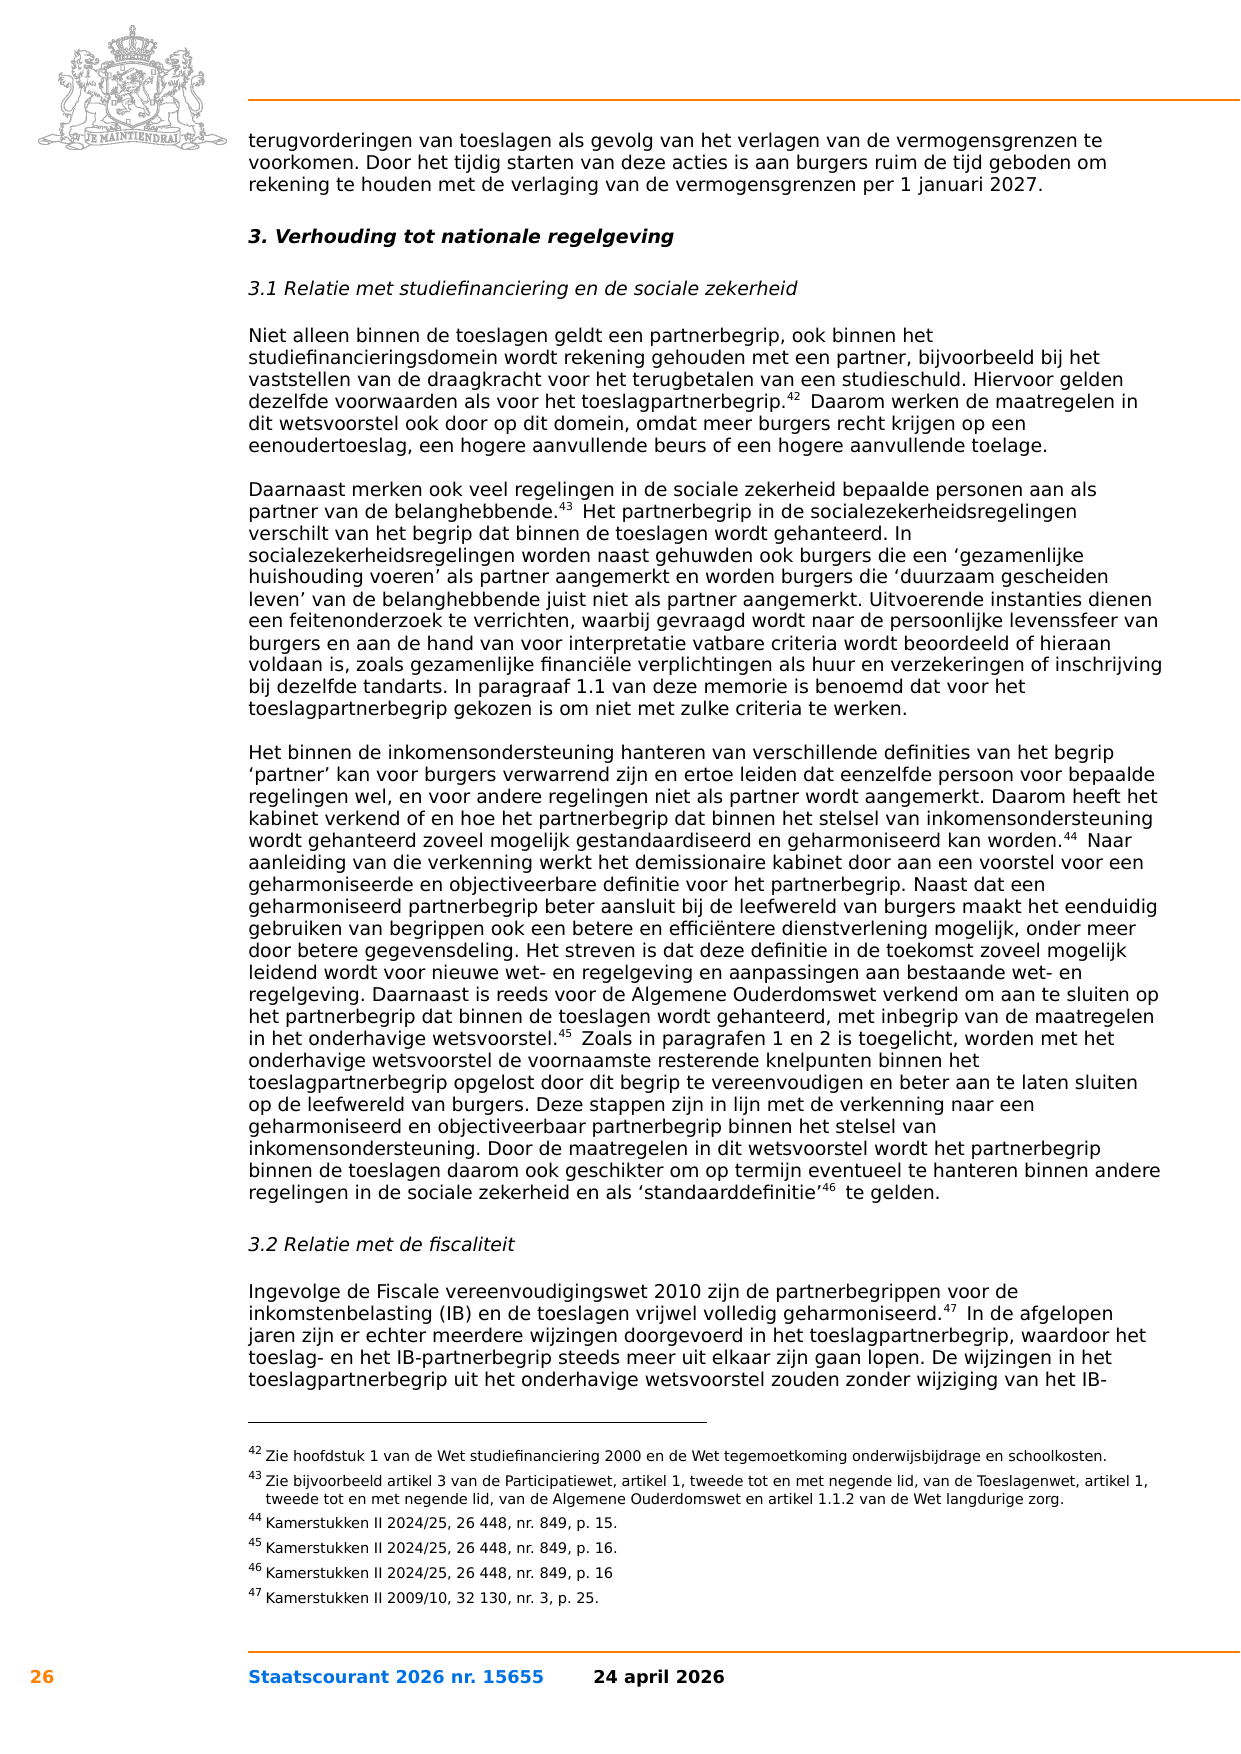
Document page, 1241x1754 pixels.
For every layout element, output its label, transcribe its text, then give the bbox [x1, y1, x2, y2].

subtitle 3.1 Relatie met studiefinanciering en de sociale zekerheid [248, 278, 1163, 300]
text Kamerstukken II 2024/25, 26 448, nr. 849, p. 16 [248, 1561, 1163, 1583]
picture [38, 25, 227, 150]
text Kamerstukken II 2024/25, 26 448, nr. 849, p. 16. [248, 1536, 1163, 1558]
subtitle 3. Verhouding tot nationale regelgeving [248, 226, 1163, 248]
subtitle 3.2 Relatie met de fiscaliteit [248, 1234, 1163, 1256]
text Kamerstukken II 2009/10, 32 130, nr. 3, p. 25. [248, 1586, 1163, 1608]
text Zie hoofdstuk 1 van de Wet studiefinanciering 2000 en de Wet tegemoetkoming onderwijsbijdrage en schoolkosten. [248, 1444, 1163, 1466]
text Zie bijvoorbeeld artikel 3 van de Participatiewet, artikel 1, tweede tot en met negende lid, van de Toeslagenwet, artikel 1, tweede tot en met negende lid, van de Algemene Ouderdomswet en artikel 1.1.2 van de Wet langdurige zorg. [248, 1469, 1163, 1508]
text Kamerstukken II 2024/25, 26 448, nr. 849, p. 15. [248, 1511, 1163, 1533]
text Ingevolge de Fiscale vereenvoudigingswet 2010 zijn de partnerbegrippen voor de inkomstenbelasting (IB) en de toeslagen vrijwel volledig geharmoniseerd. In de afgelopen jaren zijn er echter meerdere wijzingen doorgevoerd in het toeslagpartnerbegrip, waardoor het toeslag- en het IB-partnerbegrip steeds meer uit elkaar zijn gaan lopen. De wijzingen in het toeslagpartnerbegrip uit het onderhavige wetsvoorstel zouden zonder wijziging van het IB- [248, 1281, 1163, 1391]
text terugvorderingen van toeslagen als gevolg van het verlagen van de vermogensgrenzen te voorkomen. Door het tijdig starten van deze acties is aan burgers ruim de tijd geboden om rekening te houden met de verlaging van de vermogensgrenzen per 1 januari 2027. [248, 130, 1163, 196]
text Daarnaast merken ook veel regelingen in de sociale zekerheid bepaalde personen aan als partner van de belanghebbende. Het partnerbegrip in de socialezekerheidsregelingen verschilt van het begrip dat binnen de toeslagen wordt gehanteerd. In socialezekerheidsregelingen worden naast gehuwden ook burgers die een ‘gezamenlijke huishouding voeren’ als partner aangemerkt en worden burgers die ‘duurzaam gescheiden leven’ van de belanghebbende juist niet als partner aangemerkt. Uitvoerende instanties dienen een feitenonderzoek te verrichten, waarbij gevraagd wordt naar de persoonlijke levenssfeer van burgers en aan de hand van voor interpretatie vatbare criteria wordt beoordeeld of hieraan voldaan is, zoals gezamenlijke financiële verplichtingen als huur en verzekeringen of inschrijving bij dezelfde tandarts. In paragraaf 1.1 van deze memorie is benoemd dat voor het toeslagpartnerbegrip gekozen is om niet met zulke criteria te werken. [248, 478, 1163, 720]
text Niet alleen binnen de toeslagen geldt een partnerbegrip, ook binnen het studiefinancieringsdomein wordt rekening gehouden met een partner, bijvoorbeeld bij het vaststellen van de draagkracht voor het terugbetalen van een studieschuld. Hiervoor gelden dezelfde voorwaarden als voor het toeslagpartnerbegrip. Daarom werken de maatregelen in dit wetsvoorstel ook door op dit domein, omdat meer burgers recht krijgen op een eenoudertoeslag, een hogere aanvullende beurs of een hogere aanvullende toelage. [248, 325, 1163, 457]
text Het binnen de inkomensondersteuning hanteren van verschillende definities van het begrip ‘partner’ kan voor burgers verwarrend zijn en ertoe leiden dat eenzelfde persoon voor bepaalde regelingen wel, en voor andere regelingen niet als partner wordt aangemerkt. Daarom heeft het kabinet verkend of en hoe het partnerbegrip dat binnen het stelsel van inkomensondersteuning wordt gehanteerd zoveel mogelijk gestandaardiseerd en geharmoniseerd kan worden. Naar aanleiding van die verkenning werkt het demissionaire kabinet door aan een voorstel voor een geharmoniseerde en objectiveerbare definitie voor het partnerbegrip. Naast dat een geharmoniseerd partnerbegrip beter aansluit bij de leefwereld van burgers maakt het eenduidig gebruiken van begrippen ook een betere en efficiëntere dienstverlening mogelijk, onder meer door betere gegevensdeling. Het streven is dat deze definitie in de toekomst zoveel mogelijk leidend wordt voor nieuwe wet- en regelgeving en aanpassingen aan bestaande wet- en regelgeving. Daarnaast is reeds voor de Algemene Ouderdomswet verkend om aan te sluiten op het partnerbegrip dat binnen de toeslagen wordt gehanteerd, met inbegrip van de maatregelen in het onderhavige wetsvoorstel. Zoals in paragrafen 1 en 2 is toegelicht, worden met het onderhavige wetsvoorstel de voornaamste resterende knelpunten binnen het toeslagpartnerbegrip opgelost door dit begrip te vereenvoudigen en beter aan te laten sluiten op de leefwereld van burgers. Deze stappen zijn in lijn met de verkenning naar een geharmoniseerd en objectiveerbaar partnerbegrip binnen het stelsel van inkomensondersteuning. Door de maatregelen in dit wetsvoorstel wordt het partnerbegrip binnen de toeslagen daarom ook geschikter om op termijn eventueel te hanteren binnen andere regelingen in de sociale zekerheid en als ‘standaarddefinitie’ te gelden. [248, 742, 1163, 1204]
